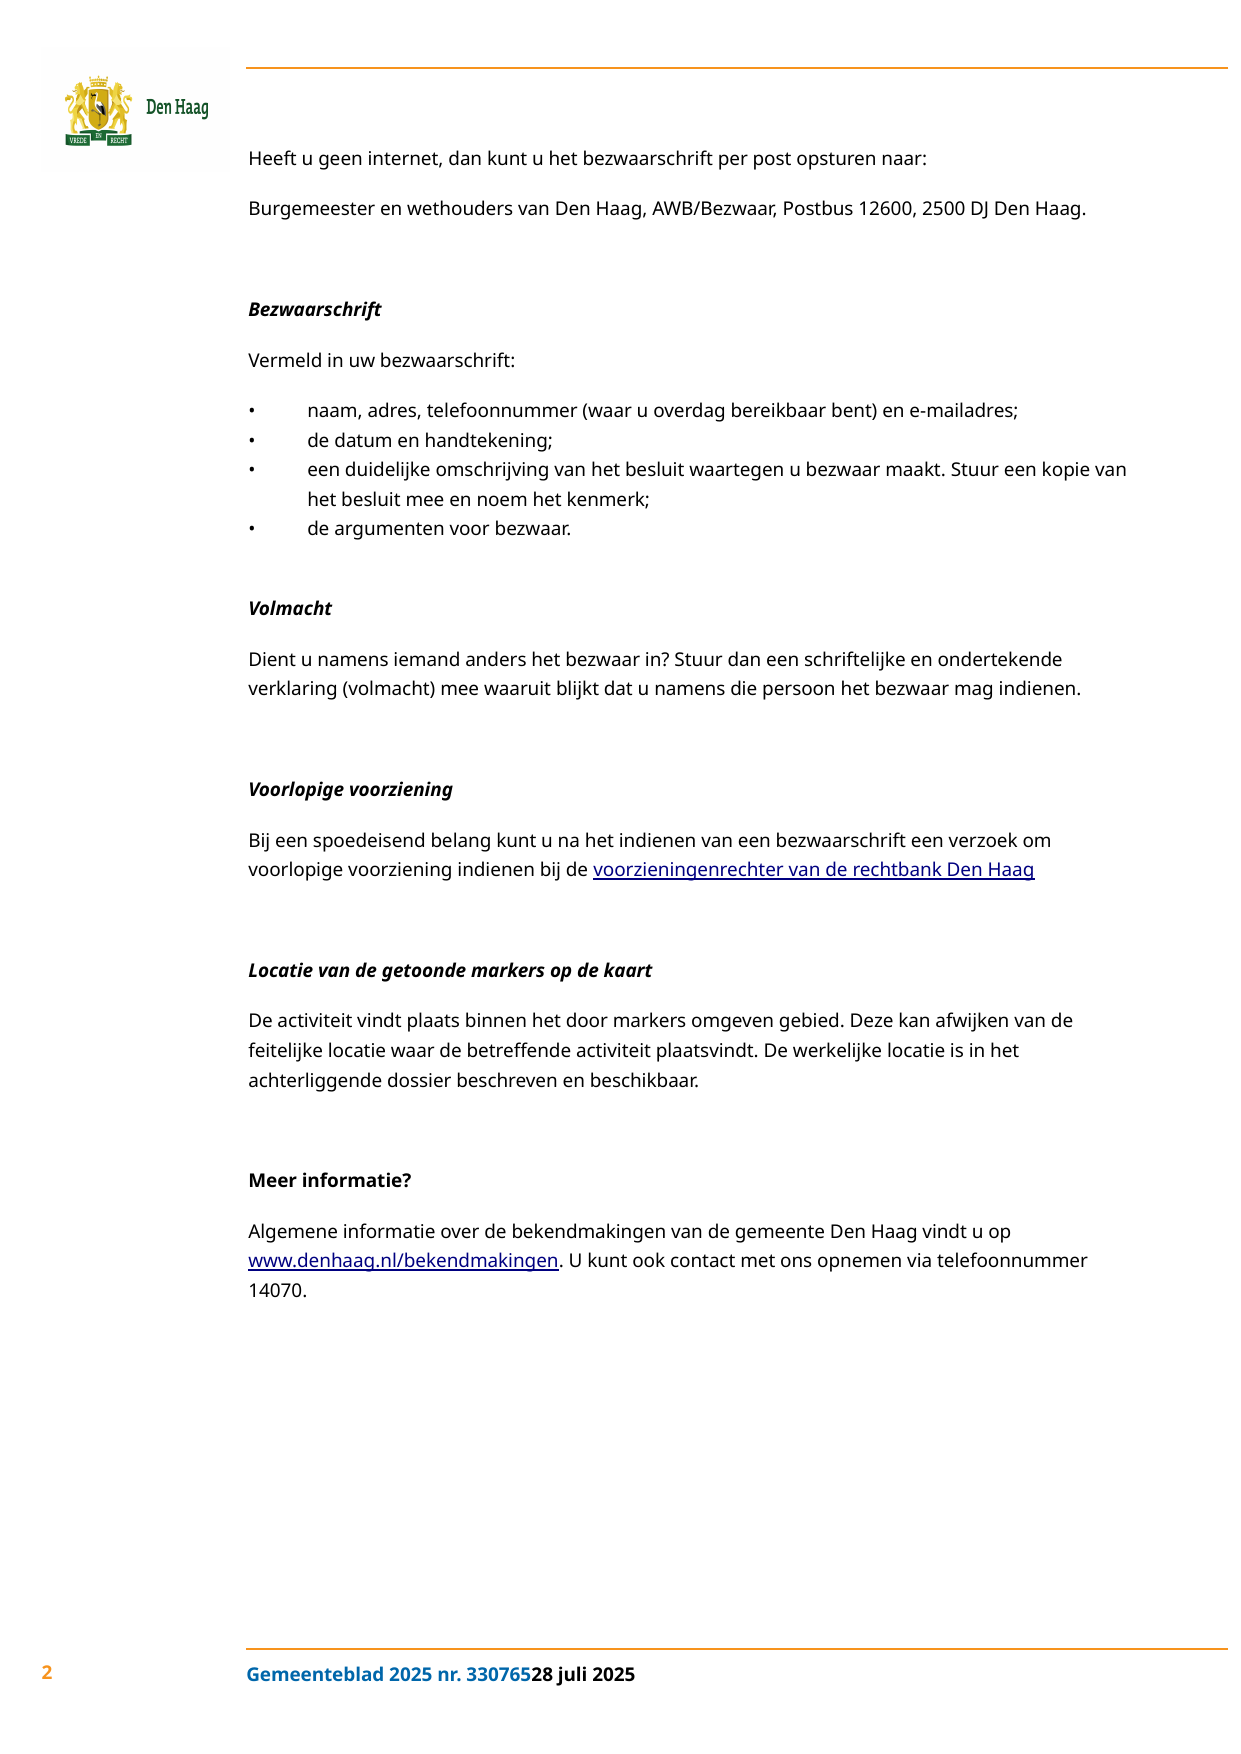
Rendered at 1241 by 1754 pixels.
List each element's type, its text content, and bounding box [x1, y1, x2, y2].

picture [41, 47, 231, 172]
text Locatie van de getoonde markers op de kaart [248, 957, 1152, 983]
list de datum en handtekening; [248, 427, 1152, 453]
text Burgemeester en wethouders van Den Haag, AWB/Bezwaar, Postbus 12600, 2500 DJ Den Haag. [248, 196, 1152, 221]
list een duidelijke omschrijving van het besluit waartegen u bezwaar maakt. Stuur een kopie van het besluit mee en noem het kenmerk; [248, 456, 1152, 512]
text Volmacht [248, 596, 1152, 621]
text Bezwaarschrift [248, 296, 1152, 322]
list de argumenten voor bezwaar. [248, 516, 1152, 541]
list naam, adres, telefoonnummer (waar u overdag bereikbaar bent) en e-mailadres; [248, 397, 1152, 423]
text Heeft u geen internet, dan kunt u het bezwaarschrift per post opsturen naar: [248, 145, 1152, 171]
text Dient u namens iemand anders het bezwaar in? Stuur dan een schriftelijke en ondertekende verklaring (volmacht) mee waaruit blijkt dat u namens die persoon het bezwaar mag indienen. [248, 646, 1152, 701]
text De activiteit vindt plaats binnen het door markers omgeven gebied. Deze kan afwijken van de feitelijke locatie waar de betreffende activiteit plaatsvindt. De werkelijke locatie is in het achterliggende dossier beschreven en beschikbaar. [248, 1008, 1152, 1093]
text Meer informatie? [248, 1168, 1152, 1193]
text Bij een spoedeisend belang kunt u na het indienen van een bezwaarschrift een verzoek om voorlopige voorziening indienen bij de voorzieningenrechter van de rechtbank Den Haag [248, 827, 1152, 882]
text Algemene informatie over de bekendmakingen van de gemeente Den Haag vindt u op www.denhaag.nl/bekendmakingen. U kunt ook contact met ons opnemen via telefoonnummer 14070. [248, 1218, 1152, 1303]
text Vermeld in uw bezwaarschrift: [248, 347, 1152, 373]
text Voorlopige voorziening [248, 776, 1152, 802]
